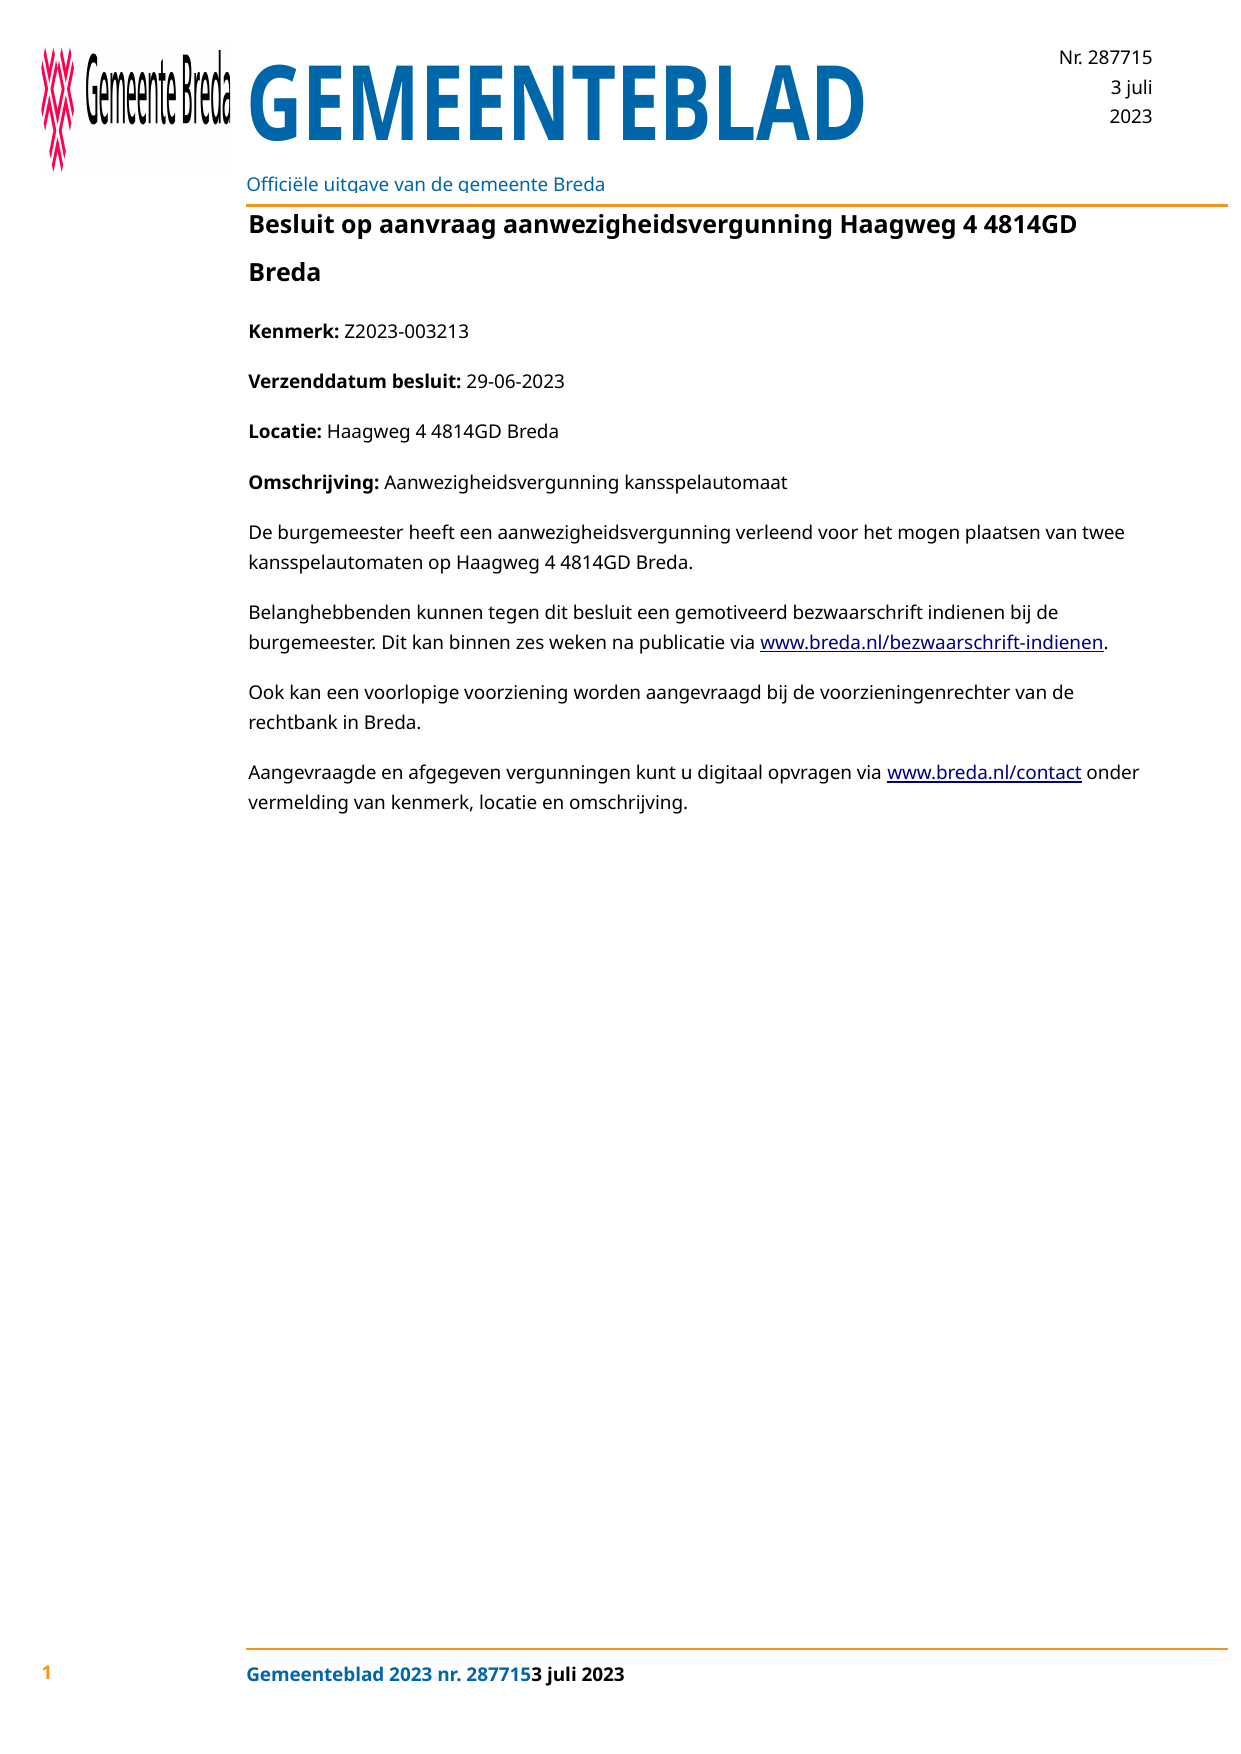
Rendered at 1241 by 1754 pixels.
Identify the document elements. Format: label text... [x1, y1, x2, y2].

text Locatie: Haagweg 4 4814GD Breda [248, 419, 1152, 444]
text Besluit op aanvraag aanwezigheidsvergunning Haagweg 4 4814GD Breda [248, 207, 1152, 288]
text Verzenddatum besluit: 29-06-2023 [248, 368, 1152, 394]
text Belanghebbenden kunnen tegen dit besluit een gemotiveerd bezwaarschrift indienen bij de burgemeester. Dit kan binnen zes weken na publicatie via www.breda.nl/bezwaarschrift-indienen. [248, 599, 1152, 655]
picture [41, 47, 231, 172]
text Kenmerk: Z2023-003213 [248, 318, 1152, 344]
text Aangevraagde en afgegeven vergunningen kunt u digitaal opvragen via www.breda.nl/contact onder vermelding van kenmerk, locatie en omschrijving. [248, 759, 1152, 815]
text Omschrijving: Aanwezigheidsvergunning kansspelautomaat [248, 469, 1152, 495]
text Ook kan een voorlopige voorziening worden aangevraagd bij de voorzieningenrechter van de rechtbank in Breda. [248, 679, 1152, 735]
text De burgemeester heeft een aanwezigheidsvergunning verleend voor het mogen plaatsen van twee kansspelautomaten op Haagweg 4 4814GD Breda. [248, 519, 1152, 575]
